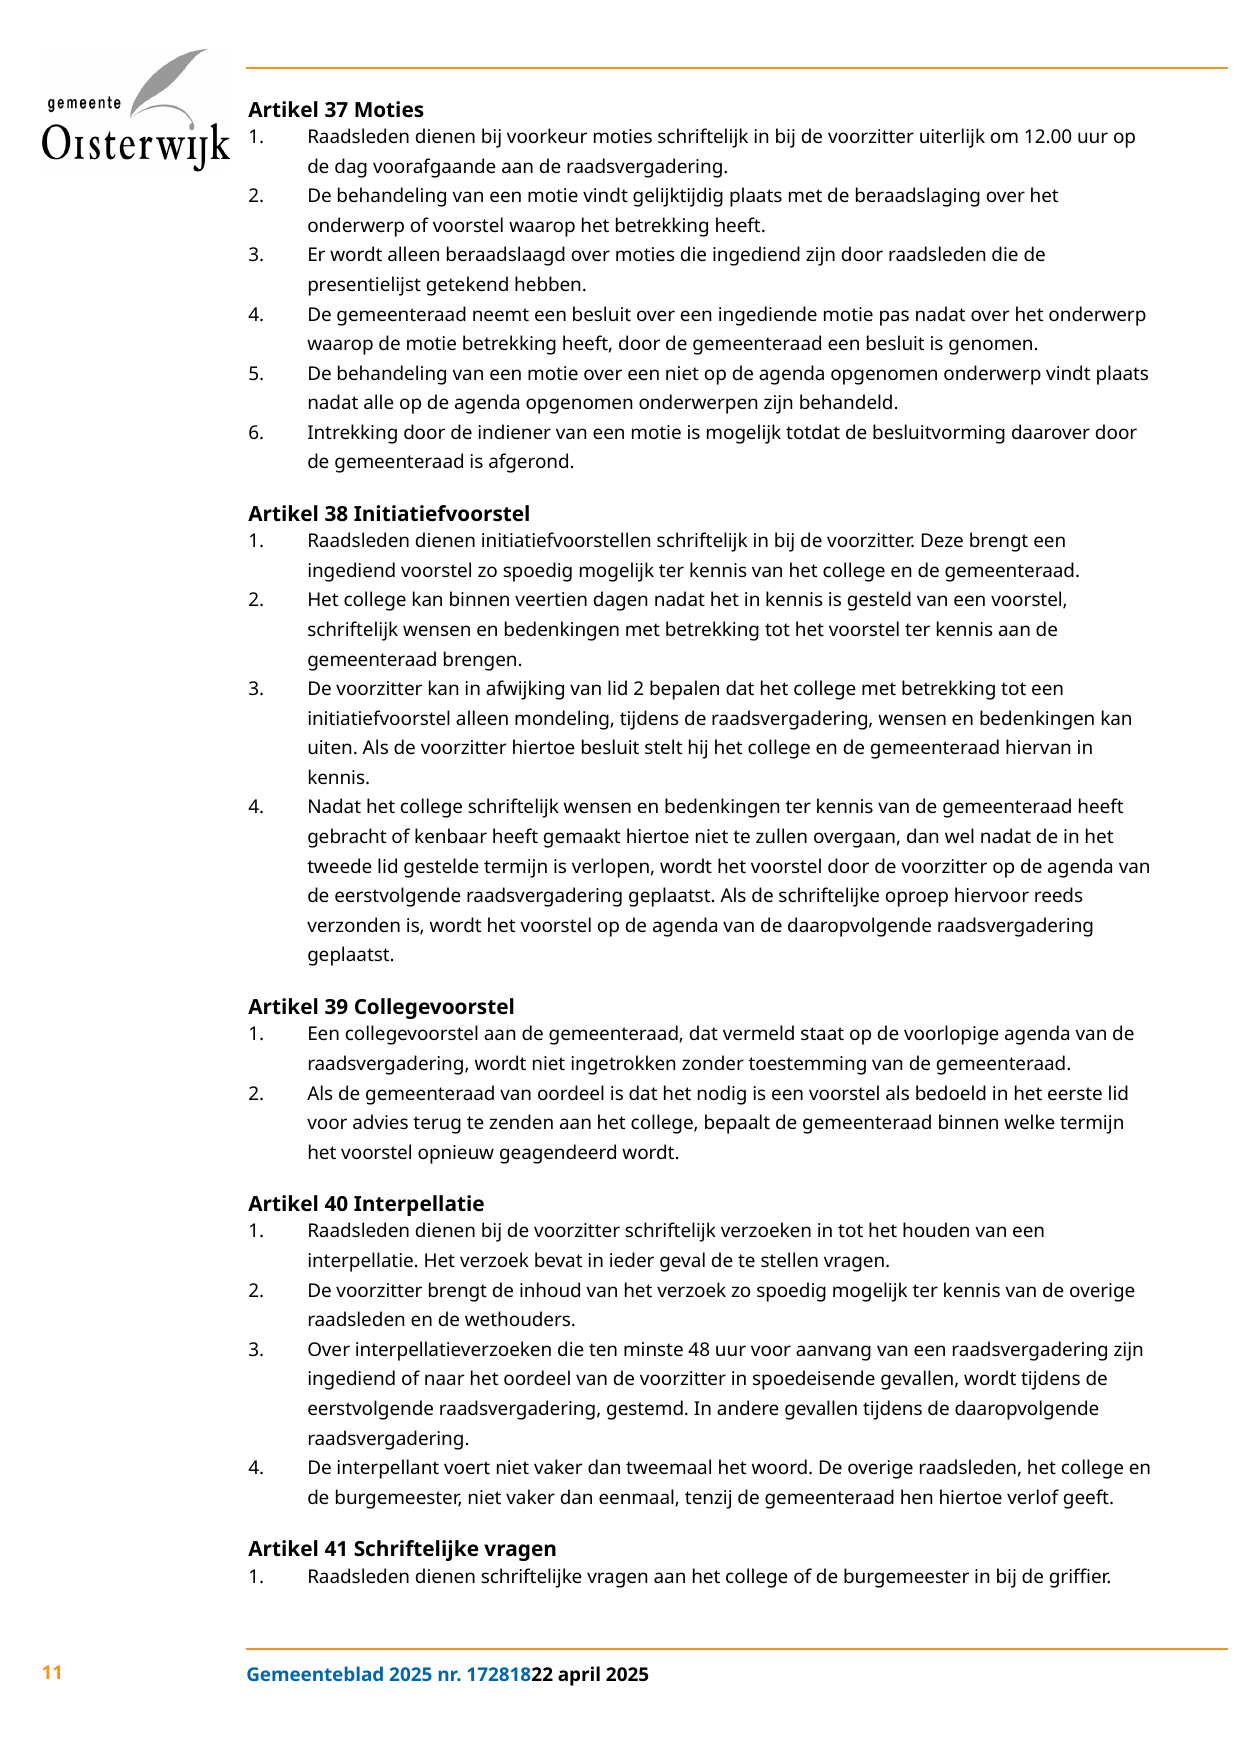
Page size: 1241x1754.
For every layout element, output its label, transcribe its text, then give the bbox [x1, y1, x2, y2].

list Over interpellatieverzoeken die ten minste 48 uur voor aanvang van een raadsvergadering zijn ingediend of naar het oordeel van de voorzitter in spoedeisende gevallen, wordt tijdens de eerstvolgende raadsvergadering, gestemd. In andere gevallen tijdens de daaropvolgende raadsvergadering. [248, 1336, 1152, 1451]
list Raadsleden dienen bij de voorzitter schriftelijk verzoeken in tot het houden van een interpellatie. Het verzoek bevat in ieder geval de te stellen vragen. [248, 1218, 1152, 1273]
text Artikel 40 Interpellatie [248, 1189, 1152, 1218]
list Het college kan binnen veertien dagen nadat het in kennis is gesteld van een voorstel, schriftelijk wensen en bedenkingen met betrekking tot het voorstel ter kennis aan de gemeenteraad brengen. [248, 587, 1152, 672]
text Artikel 38 Initiatiefvoorstel [248, 499, 1152, 527]
list De gemeenteraad neemt een besluit over een ingediende motie pas nadat over het onderwerp waarop de motie betrekking heeft, door de gemeenteraad een besluit is genomen. [248, 301, 1152, 356]
list De behandeling van een motie over een niet op de agenda opgenomen onderwerp vindt plaats nadat alle op de agenda opgenomen onderwerpen zijn behandeld. [248, 360, 1152, 415]
list Raadsleden dienen initiatiefvoorstellen schriftelijk in bij de voorzitter. Deze brengt een ingediend voorstel zo spoedig mogelijk ter kennis van het college en de gemeenteraad. [248, 527, 1152, 583]
list Raadsleden dienen schriftelijke vragen aan het college of de burgemeester in bij de griffier. [248, 1563, 1152, 1588]
text Artikel 39 Collegevoorstel [248, 992, 1152, 1021]
list Nadat het college schriftelijk wensen en bedenkingen ter kennis van de gemeenteraad heeft gebracht of kenbaar heeft gemaakt hiertoe niet te zullen overgaan, dan wel nadat de in het tweede lid gestelde termijn is verlopen, wordt het voorstel door de voorzitter op de agenda van de eerstvolgende raadsvergadering geplaatst. Als de schriftelijke oproep hiervoor reeds verzonden is, wordt het voorstel op de agenda van de daaropvolgende raadsvergadering geplaatst. [248, 794, 1152, 967]
list Een collegevoorstel aan de gemeenteraad, dat vermeld staat op de voorlopige agenda van de raadsvergadering, wordt niet ingetrokken zonder toestemming van de gemeenteraad. [248, 1021, 1152, 1076]
list Er wordt alleen beraadslaagd over moties die ingediend zijn door raadsleden die de presentielijst getekend hebben. [248, 242, 1152, 297]
text Artikel 37 Moties [248, 95, 1152, 123]
list Intrekking door de indiener van een motie is mogelijk totdat de besluitvorming daarover door de gemeenteraad is afgerond. [248, 419, 1152, 474]
text Artikel 41 Schriftelijke vragen [248, 1534, 1152, 1563]
list De voorzitter brengt de inhoud van het verzoek zo spoedig mogelijk ter kennis van de overige raadsleden en de wethouders. [248, 1277, 1152, 1332]
list De behandeling van een motie vindt gelijktijdig plaats met de beraadslaging over het onderwerp of voorstel waarop het betrekking heeft. [248, 182, 1152, 238]
picture [41, 47, 231, 172]
list De interpellant voert niet vaker dan tweemaal het woord. De overige raadsleden, het college en de burgemeester, niet vaker dan eenmaal, tenzij de gemeenteraad hen hiertoe verlof geeft. [248, 1454, 1152, 1510]
list Raadsleden dienen bij voorkeur moties schriftelijk in bij de voorzitter uiterlijk om 12.00 uur op de dag voorafgaande aan de raadsvergadering. [248, 123, 1152, 178]
list Als de gemeenteraad van oordeel is dat het nodig is een voorstel als bedoeld in het eerste lid voor advies terug te zenden aan het college, bepaalt de gemeenteraad binnen welke termijn het voorstel opnieuw geagendeerd wordt. [248, 1080, 1152, 1164]
list De voorzitter kan in afwijking van lid 2 bepalen dat het college met betrekking tot een initiatiefvoorstel alleen mondeling, tijdens de raadsvergadering, wensen en bedenkingen kan uiten. Als de voorzitter hiertoe besluit stelt hij het college en de gemeenteraad hiervan in kennis. [248, 675, 1152, 790]
